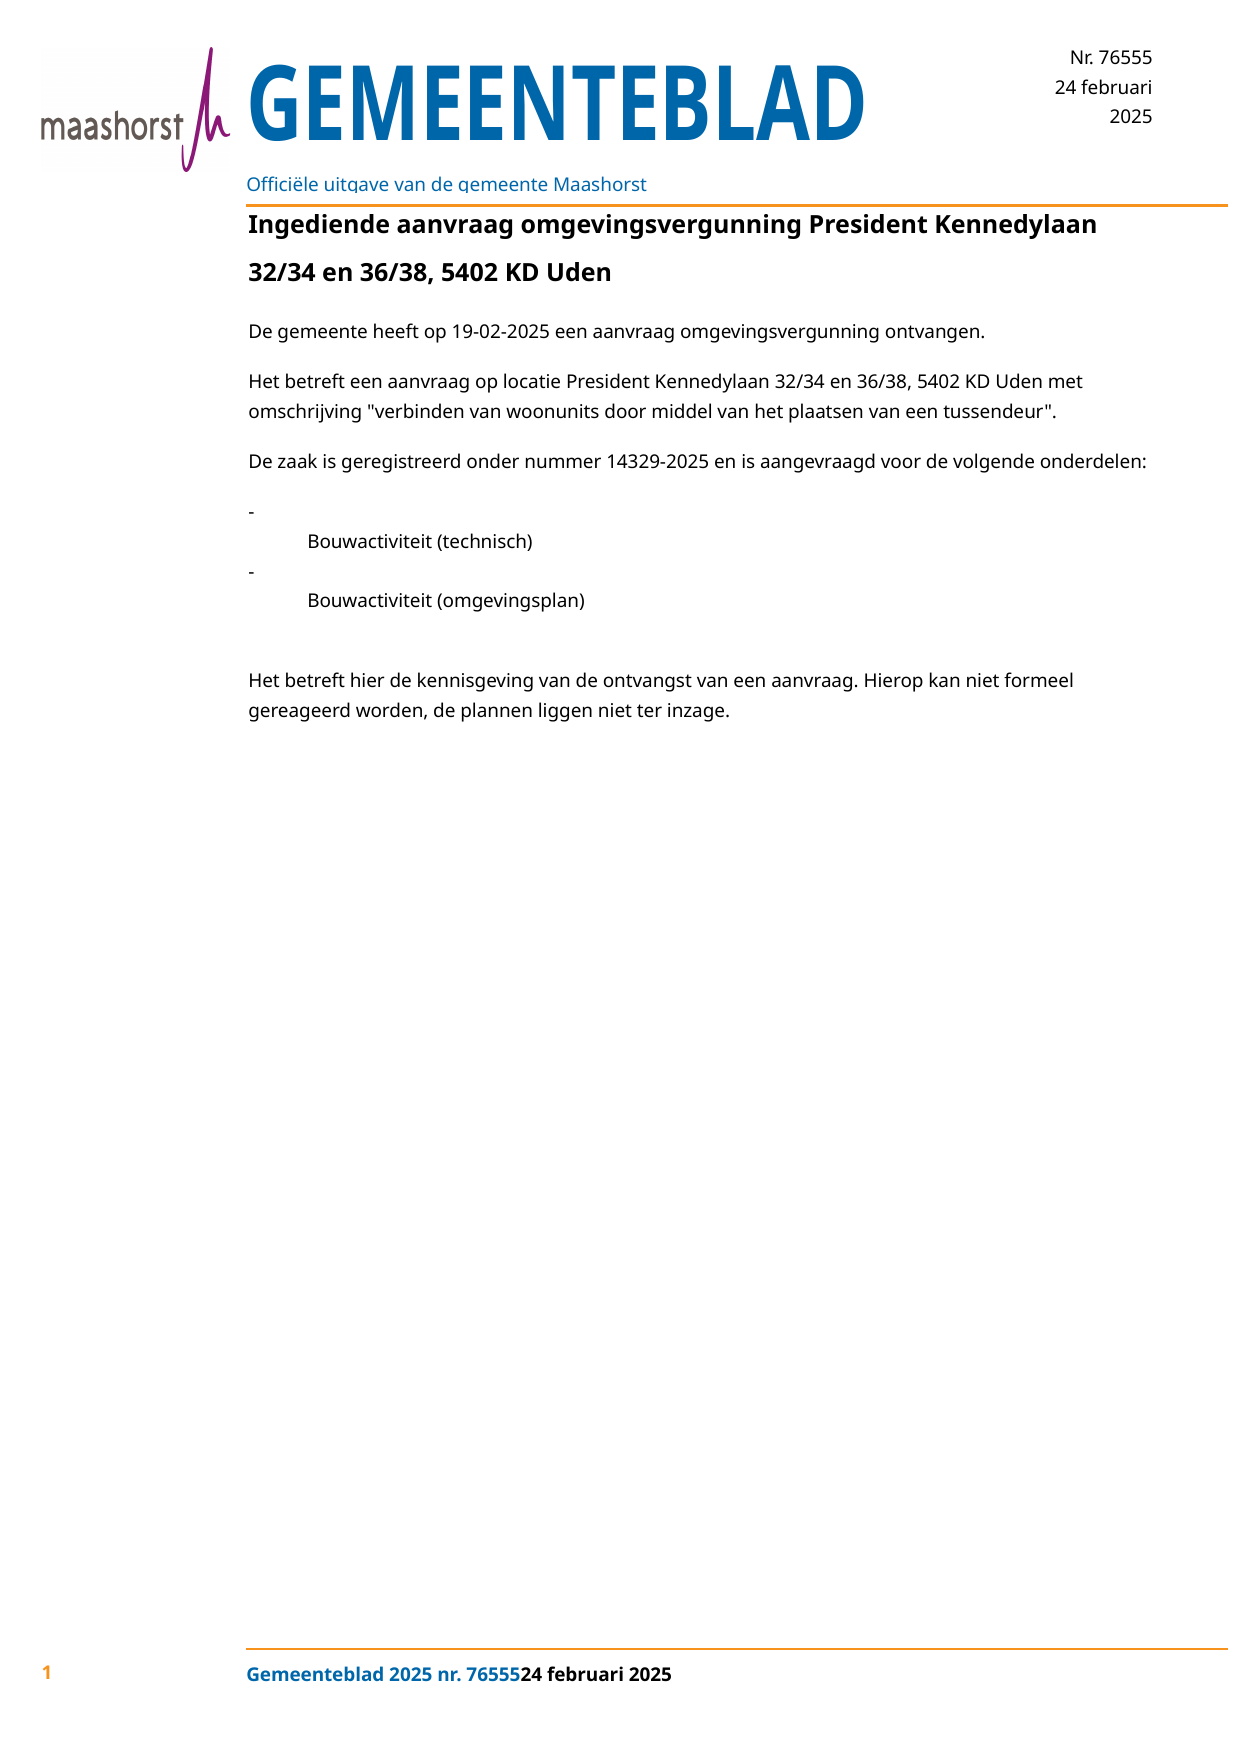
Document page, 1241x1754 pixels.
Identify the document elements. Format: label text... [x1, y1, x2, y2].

text De gemeente heeft op 19-02-2025 een aanvraag omgevingsvergunning ontvangen. [248, 318, 1152, 344]
list Bouwactiviteit (omgevingsplan) [248, 587, 1152, 613]
picture [41, 47, 231, 172]
text De zaak is geregistreerd onder nummer 14329-2025 en is aangevraagd voor de volgende onderdelen: [248, 448, 1152, 474]
text Ingediende aanvraag omgevingsvergunning President Kennedylaan 32/34 en 36/38, 5402 KD Uden [248, 207, 1152, 288]
text Het betreft hier de kennisgeving van de ontvangst van een aanvraag. Hierop kan niet formeel gereageerd worden, de plannen liggen niet ter inzage. [248, 667, 1152, 723]
list Bouwactiviteit (technisch) [248, 528, 1152, 554]
text Het betreft een aanvraag op locatie President Kennedylaan 32/34 en 36/38, 5402 KD Uden met omschrijving "verbinden van woonunits door middel van het plaatsen van een tussendeur". [248, 368, 1152, 424]
